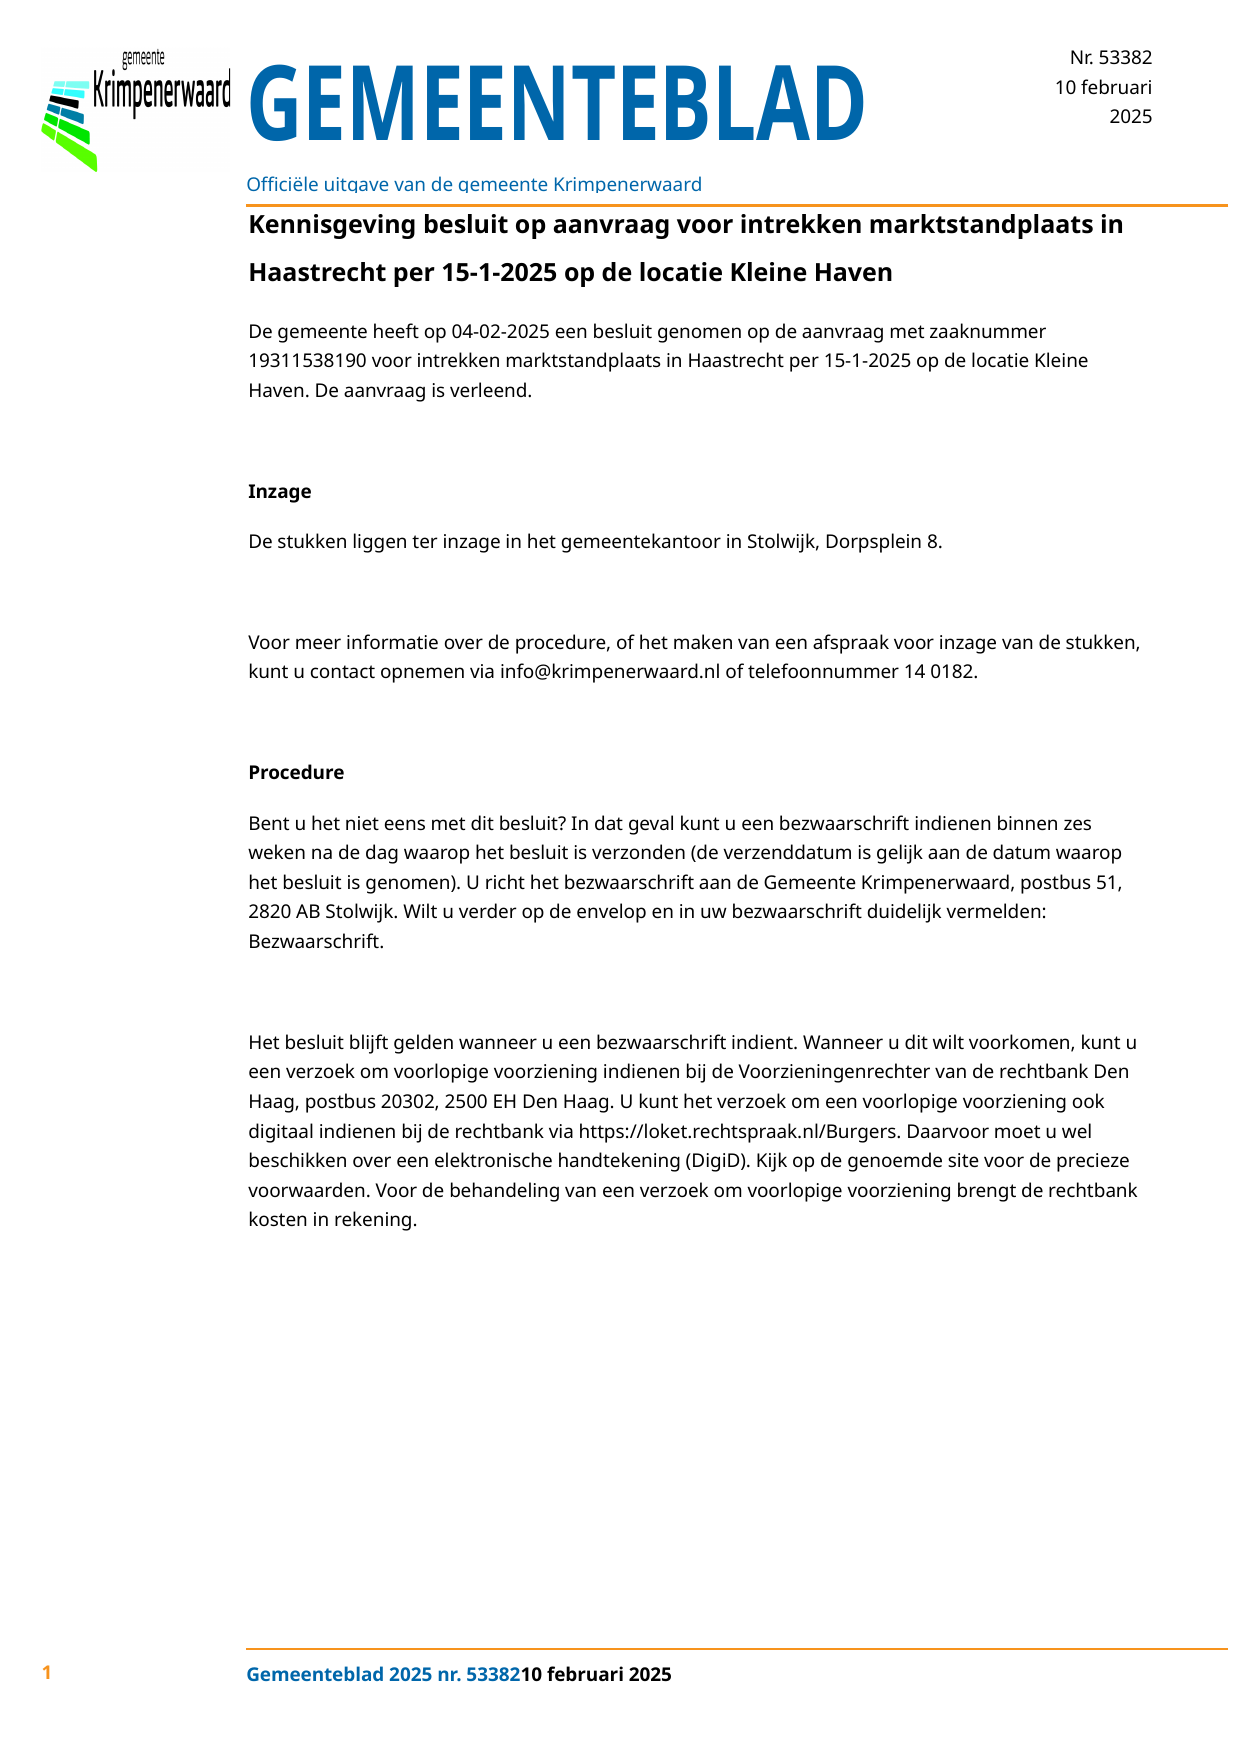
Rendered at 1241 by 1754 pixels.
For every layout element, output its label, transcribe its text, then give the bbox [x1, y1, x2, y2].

text Inzage [248, 478, 1152, 504]
text Kennisgeving besluit op aanvraag voor intrekken marktstandplaats in Haastrecht per 15-1-2025 op de locatie Kleine Haven [248, 207, 1152, 288]
text Procedure [248, 759, 1152, 785]
text De gemeente heeft op 04-02-2025 een besluit genomen op de aanvraag met zaaknummer 19311538190 voor intrekken marktstandplaats in Haastrecht per 15-1-2025 op de locatie Kleine Haven. De aanvraag is verleend. [248, 318, 1152, 403]
text Bent u het niet eens met dit besluit? In dat geval kunt u een bezwaarschrift indienen binnen zes weken na de dag waarop het besluit is verzonden (de verzenddatum is gelijk aan de datum waarop het besluit is genomen). U richt het bezwaarschrift aan de Gemeente Krimpenerwaard, postbus 51, 2820 AB Stolwijk. Wilt u verder op de envelop en in uw bezwaarschrift duidelijk vermelden: Bezwaarschrift. [248, 810, 1152, 954]
text Voor meer informatie over de procedure, of het maken van een afspraak voor inzage van de stukken, kunt u contact opnemen via info@krimpenerwaard.nl of telefoonnummer 14 0182. [248, 629, 1152, 684]
text Het besluit blijft gelden wanneer u een bezwaarschrift indient. Wanneer u dit wilt voorkomen, kunt u een verzoek om voorlopige voorziening indienen bij de Voorzieningenrechter van de rechtbank Den Haag, postbus 20302, 2500 EH Den Haag. U kunt het verzoek om een voorlopige voorziening ook digitaal indienen bij de rechtbank via https://loket.rechtspraak.nl/Burgers. Daarvoor moet u wel beschikken over een elektronische handtekening (DigiD). Kijk op de genoemde site voor de precieze voorwaarden. Voor de behandeling van een verzoek om voorlopige voorziening brengt de rechtbank kosten in rekening. [248, 1029, 1152, 1232]
picture [41, 47, 231, 172]
text De stukken liggen ter inzage in het gemeentekantoor in Stolwijk, Dorpsplein 8. [248, 528, 1152, 554]
